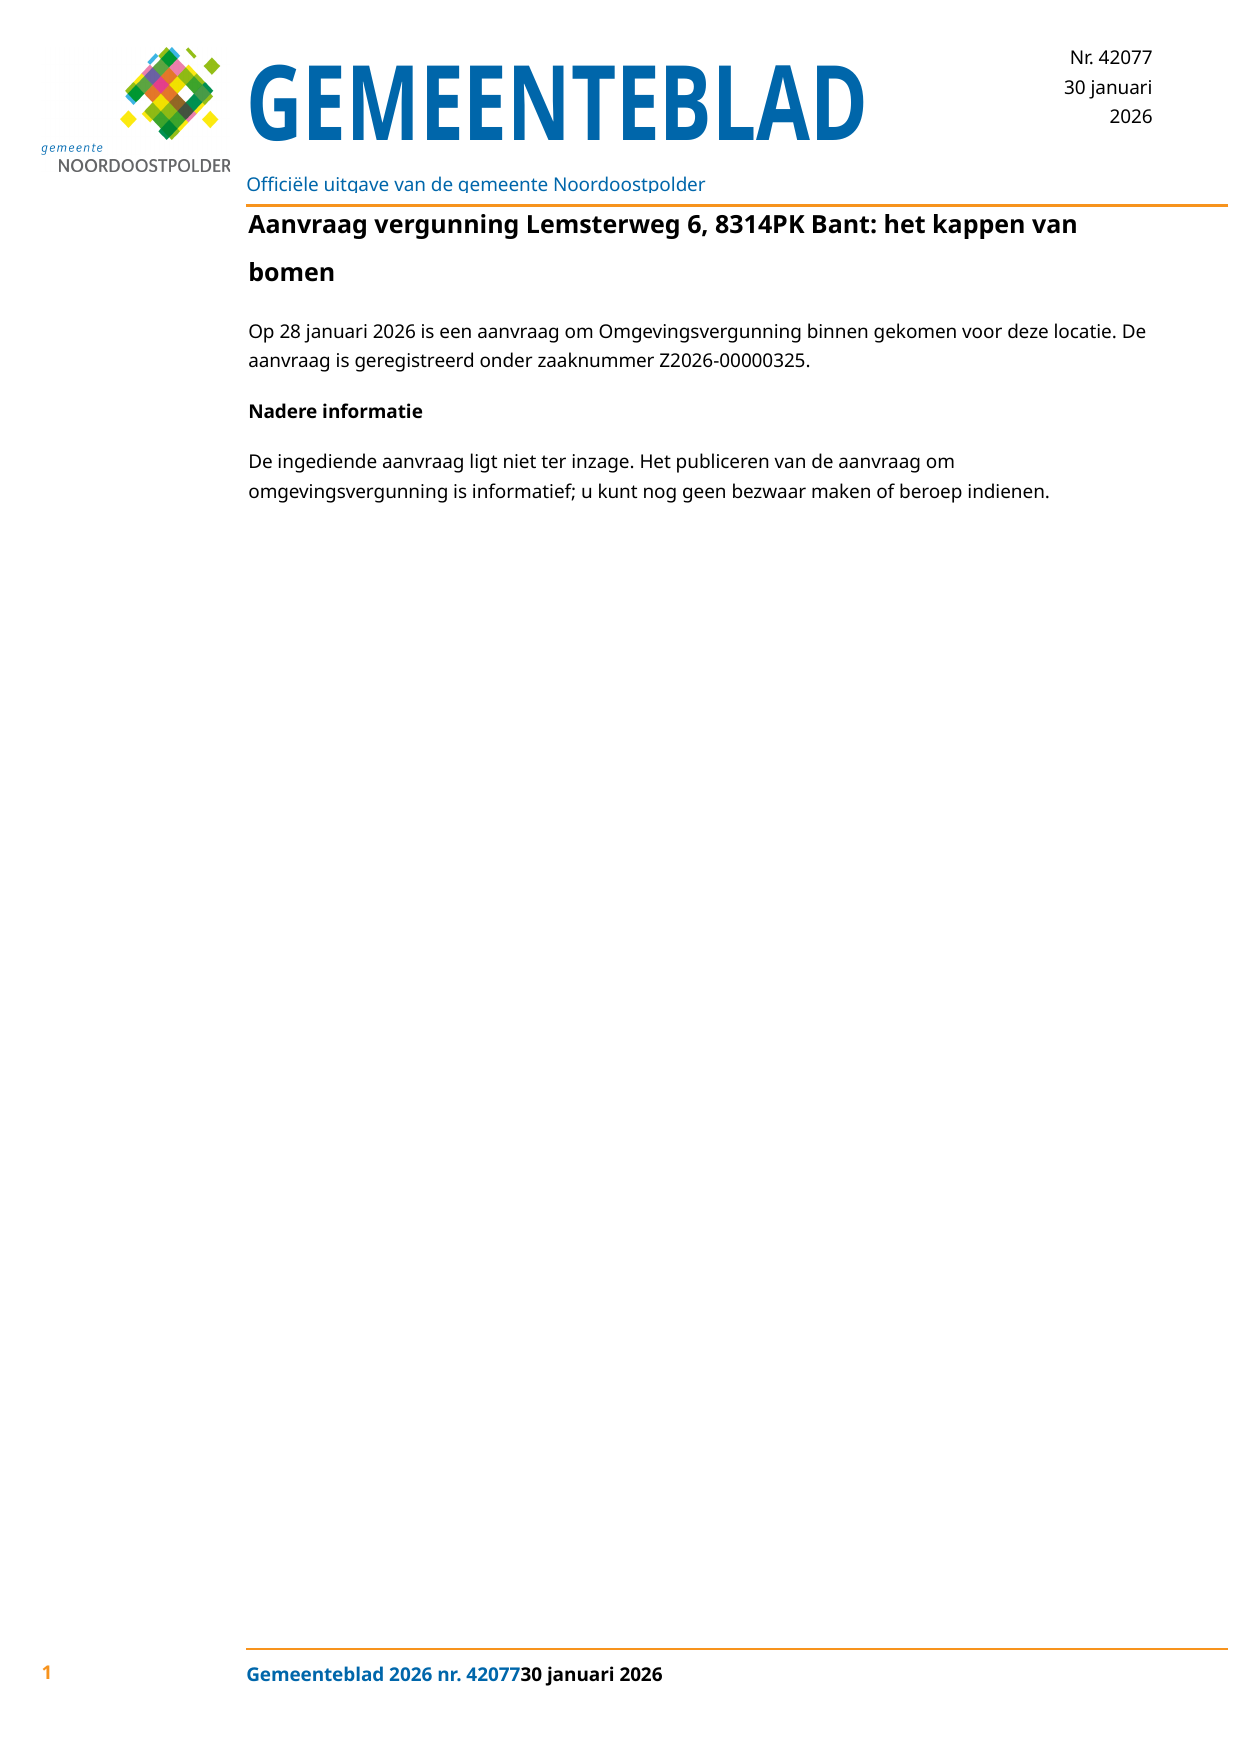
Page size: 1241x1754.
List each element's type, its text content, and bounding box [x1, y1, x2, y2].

text De ingediende aanvraag ligt niet ter inzage. Het publiceren van de aanvraag om omgevingsvergunning is informatief; u kunt nog geen bezwaar maken of beroep indienen. [248, 448, 1152, 504]
picture [41, 47, 231, 172]
text Aanvraag vergunning Lemsterweg 6, 8314PK Bant: het kappen van bomen [248, 207, 1152, 288]
text Op 28 januari 2026 is een aanvraag om Omgevingsvergunning binnen gekomen voor deze locatie. De aanvraag is geregistreerd onder zaaknummer Z2026-00000325. [248, 318, 1152, 373]
text Nadere informatie [248, 398, 1152, 424]
